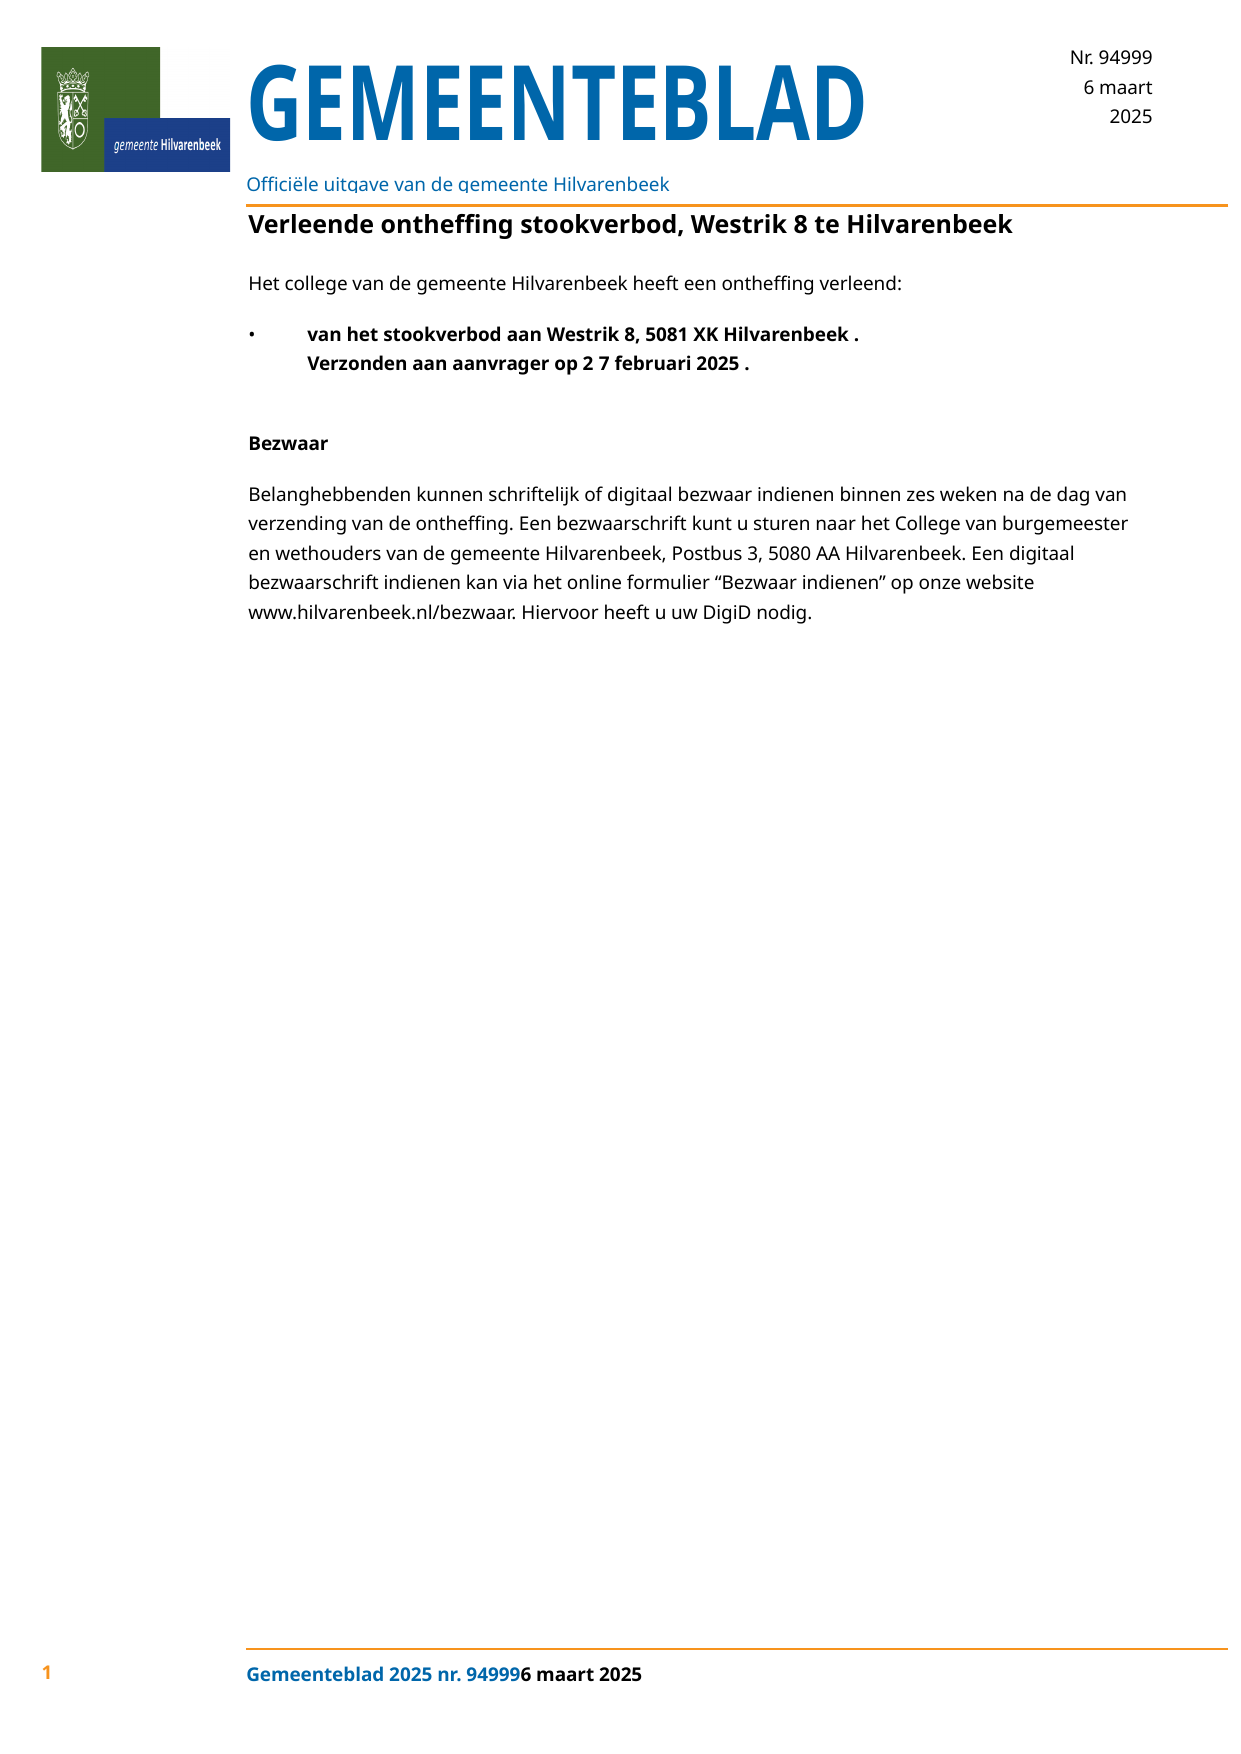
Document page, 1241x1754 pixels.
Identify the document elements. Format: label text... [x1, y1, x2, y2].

text Belanghebbenden kunnen schriftelijk of digitaal bezwaar indienen binnen zes weken na de dag van verzending van de ontheffing. Een bezwaarschrift kunt u sturen naar het College van burgemeester en wethouders van de gemeente Hilvarenbeek, Postbus 3, 5080 AA Hilvarenbeek. Een digitaal bezwaarschrift indienen kan via het online formulier “Bezwaar indienen” op onze website www.hilvarenbeek.nl/bezwaar. Hiervoor heeft u uw DigiD nodig. [248, 481, 1152, 625]
list van het stookverbod aan Westrik 8, 5081 XK Hilvarenbeek . [248, 321, 1152, 346]
text Verleende ontheffing stookverbod, Westrik 8 te Hilvarenbeek [248, 207, 1152, 241]
text Bezwaar [248, 430, 1152, 456]
picture [41, 47, 231, 172]
text Het college van de gemeente Hilvarenbeek heeft een ontheffing verleend: [248, 270, 1152, 296]
list Verzonden aan aanvrager op 2 7 februari 2025 . [248, 350, 1152, 376]
